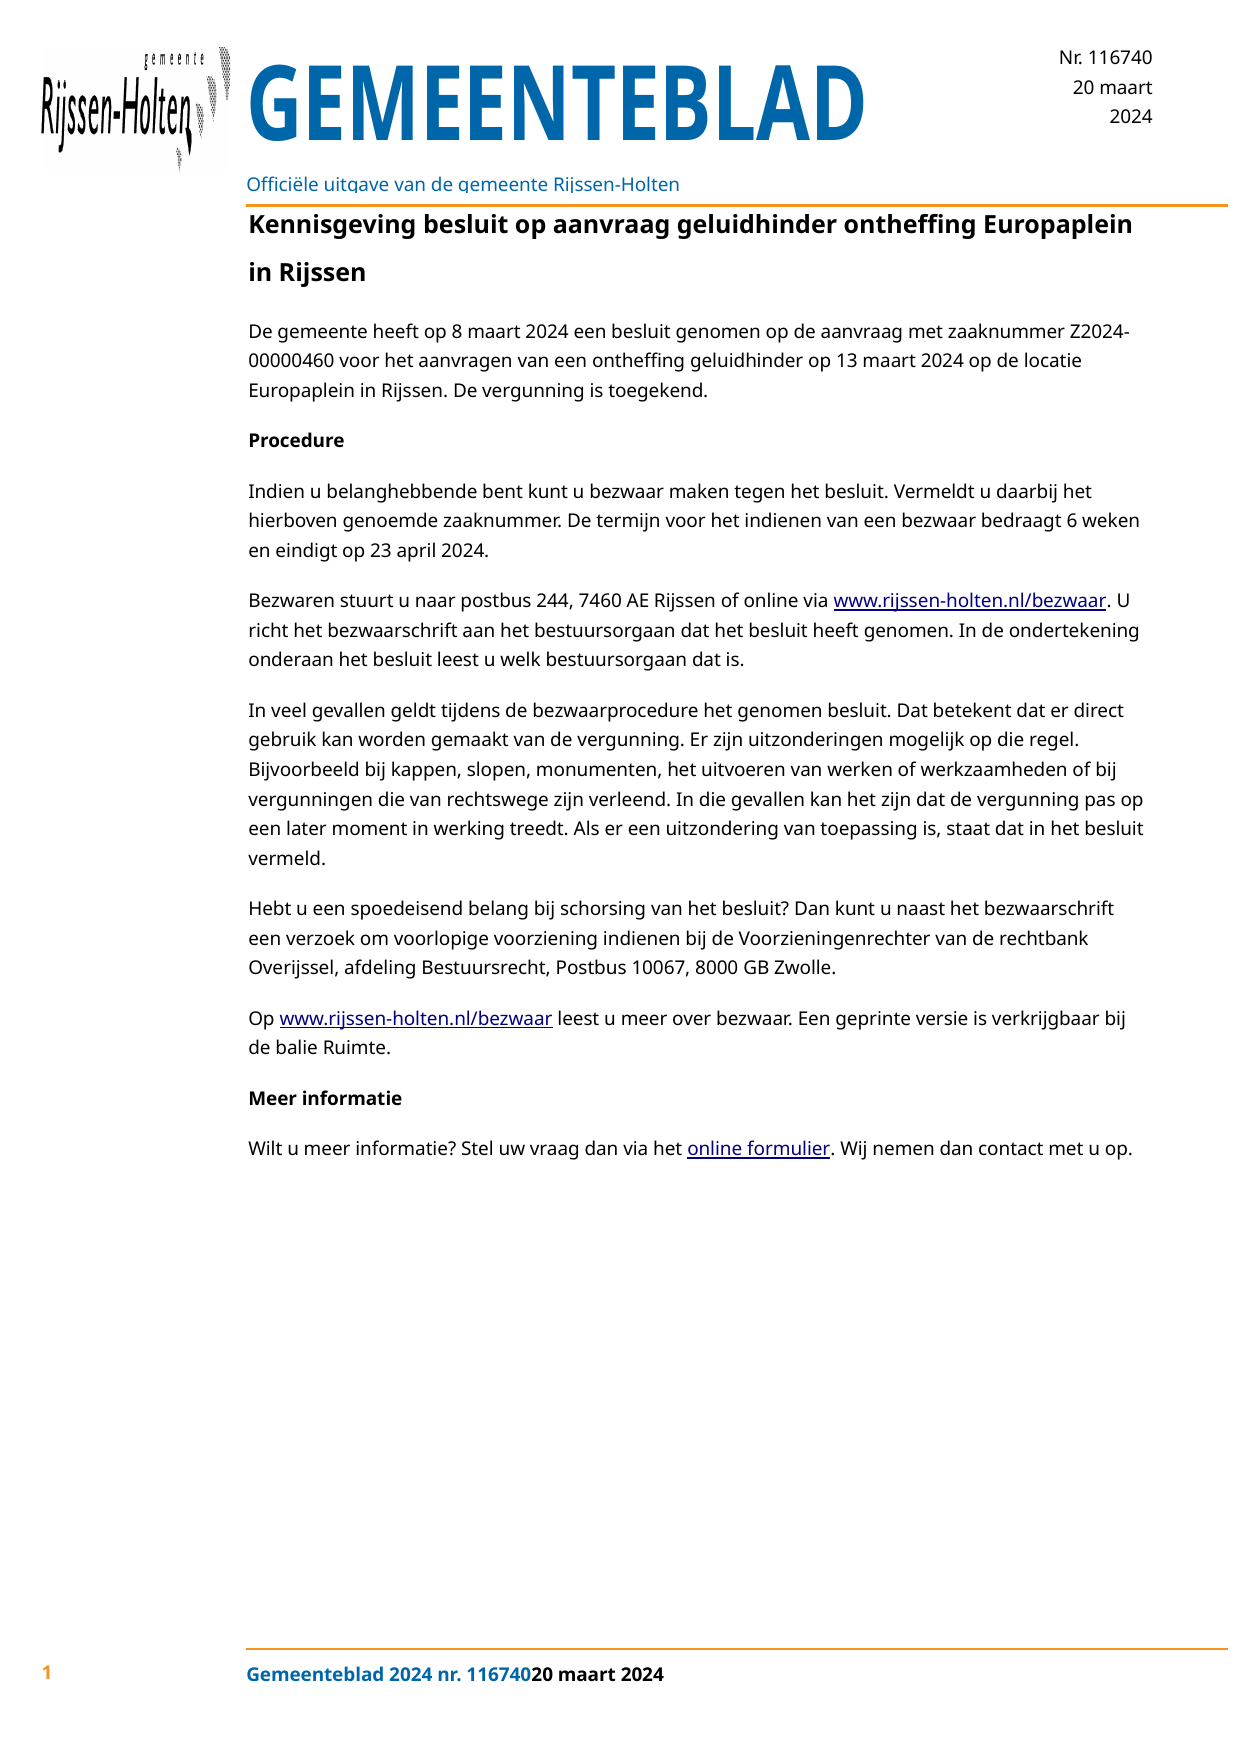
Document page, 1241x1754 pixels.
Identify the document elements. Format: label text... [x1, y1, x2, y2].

text Kennisgeving besluit op aanvraag geluidhinder ontheffing Europaplein in Rijssen [248, 207, 1152, 288]
text In veel gevallen geldt tijdens de bezwaarprocedure het genomen besluit. Dat betekent dat er direct gebruik kan worden gemaakt van de vergunning. Er zijn uitzonderingen mogelijk op die regel. Bijvoorbeeld bij kappen, slopen, monumenten, het uitvoeren van werken of werkzaamheden of bij vergunningen die van rechtswege zijn verleend. In die gevallen kan het zijn dat de vergunning pas op een later moment in werking treedt. Als er een uitzondering van toepassing is, staat dat in het besluit vermeld. [248, 697, 1152, 871]
text De gemeente heeft op 8 maart 2024 een besluit genomen op de aanvraag met zaaknummer Z2024-00000460 voor het aanvragen van een ontheffing geluidhinder op 13 maart 2024 op de locatie Europaplein in Rijssen. De vergunning is toegekend. [248, 318, 1152, 403]
text Procedure [248, 427, 1152, 453]
text Op www.rijssen-holten.nl/bezwaar leest u meer over bezwaar. Een geprinte versie is verkrijgbaar bij de balie Ruimte. [248, 1005, 1152, 1060]
text Bezwaren stuurt u naar postbus 244, 7460 AE Rijssen of online via www.rijssen-holten.nl/bezwaar. U richt het bezwaarschrift aan het bestuursorgaan dat het besluit heeft genomen. In de ondertekening onderaan het besluit leest u welk bestuursorgaan dat is. [248, 587, 1152, 672]
text Wilt u meer informatie? Stel uw vraag dan via het online formulier. Wij nemen dan contact met u op. [248, 1135, 1152, 1161]
text Indien u belanghebbende bent kunt u bezwaar maken tegen het besluit. Vermeldt u daarbij het hierboven genoemde zaaknummer. De termijn voor het indienen van een bezwaar bedraagt 6 weken en eindigt op 23 april 2024. [248, 478, 1152, 563]
text Hebt u een spoedeisend belang bij schorsing van het besluit? Dan kunt u naast het bezwaarschrift een verzoek om voorlopige voorziening indienen bij de Voorzieningenrechter van de rechtbank Overijssel, afdeling Bestuursrecht, Postbus 10067, 8000 GB Zwolle. [248, 895, 1152, 980]
text Meer informatie [248, 1085, 1152, 1111]
picture [41, 47, 231, 172]
